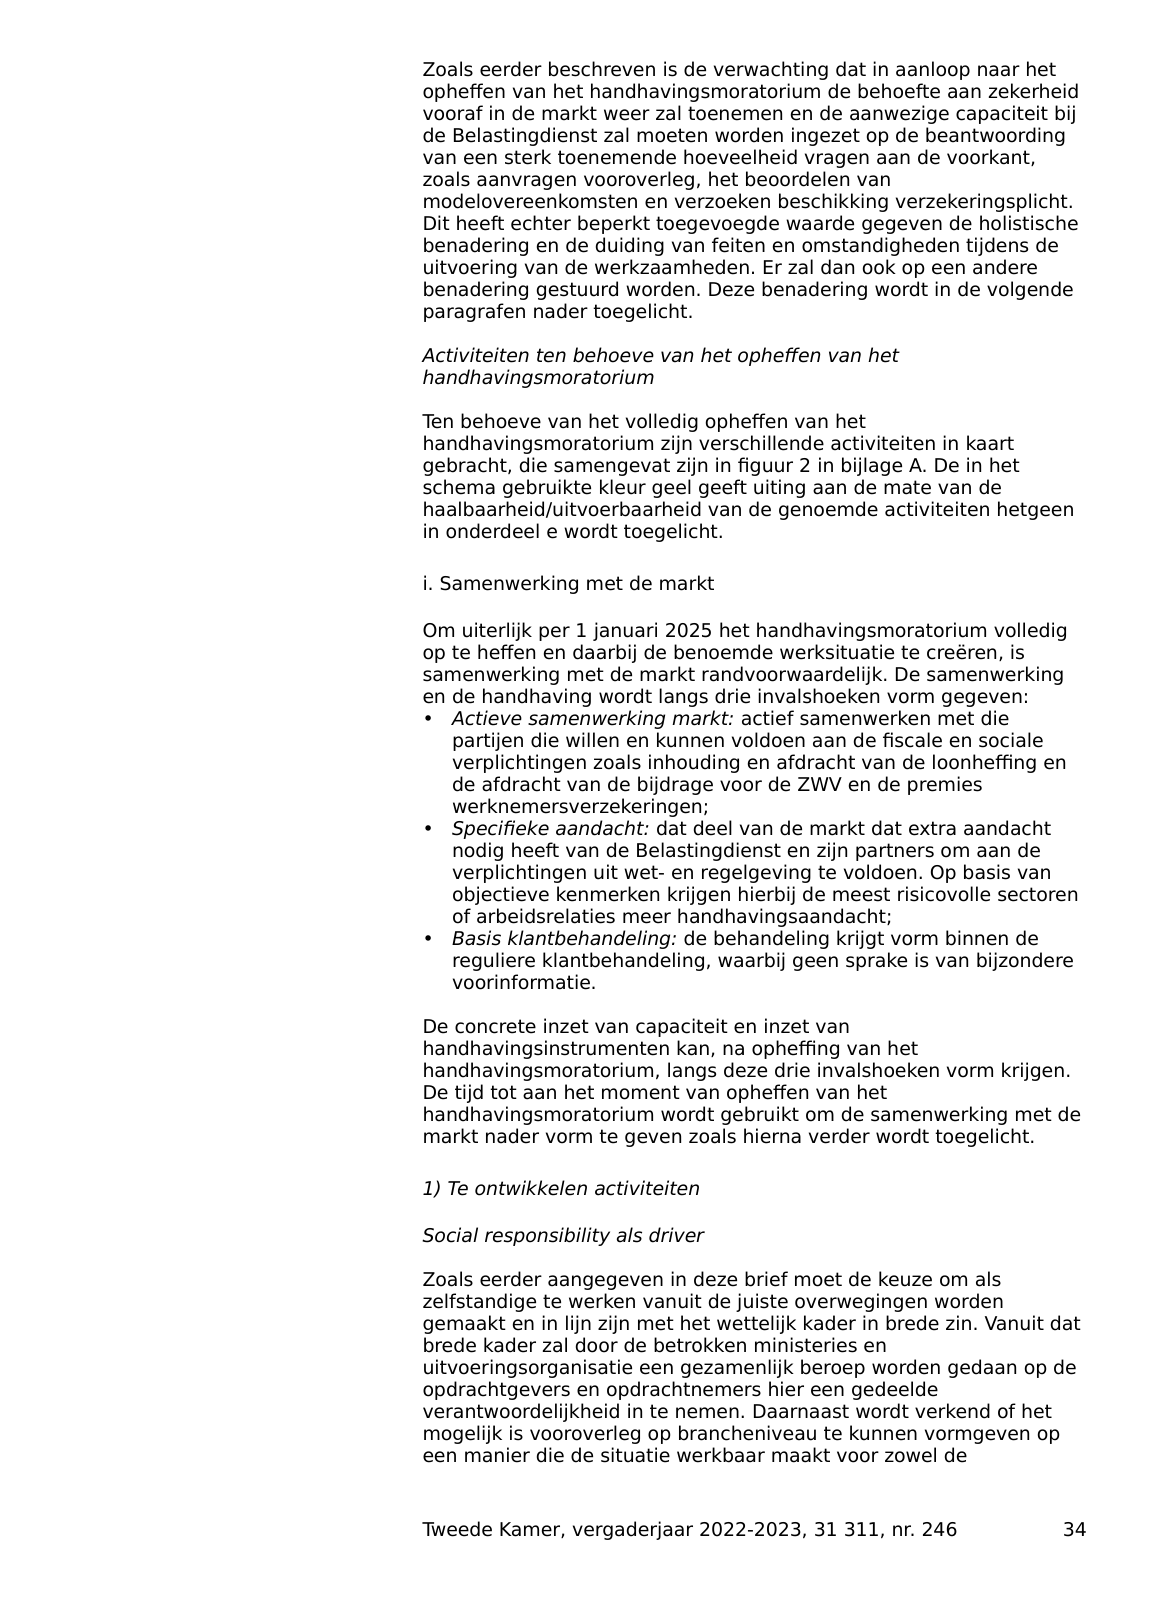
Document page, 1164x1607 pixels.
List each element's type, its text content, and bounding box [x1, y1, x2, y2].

text Ten behoeve van het volledig opheffen van het handhavingsmoratorium zijn verschillende activiteiten in kaart gebracht, die samengevat zijn in figuur 2 in bijlage A. De in het schema gebruikte kleur geel geeft uiting aan de mate van de haalbaarheid/uitvoerbaarheid van de genoemde activiteiten hetgeen in onderdeel e wordt toegelicht. [422, 411, 1087, 543]
text Zoals eerder aangegeven in deze brief moet de keuze om als zelfstandige te werken vanuit de juiste overwegingen worden gemaakt en in lijn zijn met het wettelijk kader in brede zin. Vanuit dat brede kader zal door de betrokken ministeries en uitvoeringsorganisatie een gezamenlijk beroep worden gedaan op de opdrachtgevers en opdrachtnemers hier een gedeelde verantwoordelijkheid in te nemen. Daarnaast wordt verkend of het mogelijk is vooroverleg op brancheniveau te kunnen vormgeven op een manier die de situatie werkbaar maakt voor zowel de [422, 1269, 1087, 1467]
subtitle Social responsibility als driver [422, 1225, 1087, 1247]
subtitle Activiteiten ten behoeve van het opheffen van het handhavingsmoratorium [422, 345, 1087, 389]
text • Actieve samenwerking markt: actief samenwerken met die partijen die willen en kunnen voldoen aan de fiscale en sociale verplichtingen zoals inhouding en afdracht van de loonheffing en de afdracht van de bijdrage voor de ZWV en de premies werknemersverzekeringen; [422, 708, 1087, 818]
text • Basis klantbehandeling: de behandeling krijgt vorm binnen de reguliere klantbehandeling, waarbij geen sprake is van bijzondere voorinformatie. [422, 928, 1087, 994]
text • Specifieke aandacht: dat deel van de markt dat extra aandacht nodig heeft van de Belastingdienst en zijn partners om aan de verplichtingen uit wet- en regelgeving te voldoen. Op basis van objectieve kenmerken krijgen hierbij de meest risicovolle sectoren of arbeidsrelaties meer handhavingsaandacht; [422, 818, 1087, 928]
text Zoals eerder beschreven is de verwachting dat in aanloop naar het opheffen van het handhavingsmoratorium de behoefte aan zekerheid vooraf in de markt weer zal toenemen en de aanwezige capaciteit bij de Belastingdienst zal moeten worden ingezet op de beantwoording van een sterk toenemende hoeveelheid vragen aan de voorkant, zoals aanvragen vooroverleg, het beoordelen van modelovereenkomsten en verzoeken beschikking verzekeringsplicht. Dit heeft echter beperkt toegevoegde waarde gegeven de holistische benadering en de duiding van feiten en omstandigheden tijdens de uitvoering van de werkzaamheden. Er zal dan ook op een andere benadering gestuurd worden. Deze benadering wordt in de volgende paragrafen nader toegelicht. [422, 59, 1087, 323]
text De concrete inzet van capaciteit en inzet van handhavingsinstrumenten kan, na opheffing van het handhavingsmoratorium, langs deze drie invalshoeken vorm krijgen. De tijd tot aan het moment van opheffen van het handhavingsmoratorium wordt gebruikt om de samenwerking met de markt nader vorm te geven zoals hierna verder wordt toegelicht. [422, 1016, 1087, 1148]
subtitle i. Samenwerking met de markt [422, 573, 1087, 595]
text Om uiterlijk per 1 januari 2025 het handhavingsmoratorium volledig op te heffen en daarbij de benoemde werksituatie te creëren, is samenwerking met de markt randvoorwaardelijk. De samenwerking en de handhaving wordt langs drie invalshoeken vorm gegeven: [422, 620, 1087, 708]
subtitle 1) Te ontwikkelen activiteiten [422, 1178, 1087, 1200]
